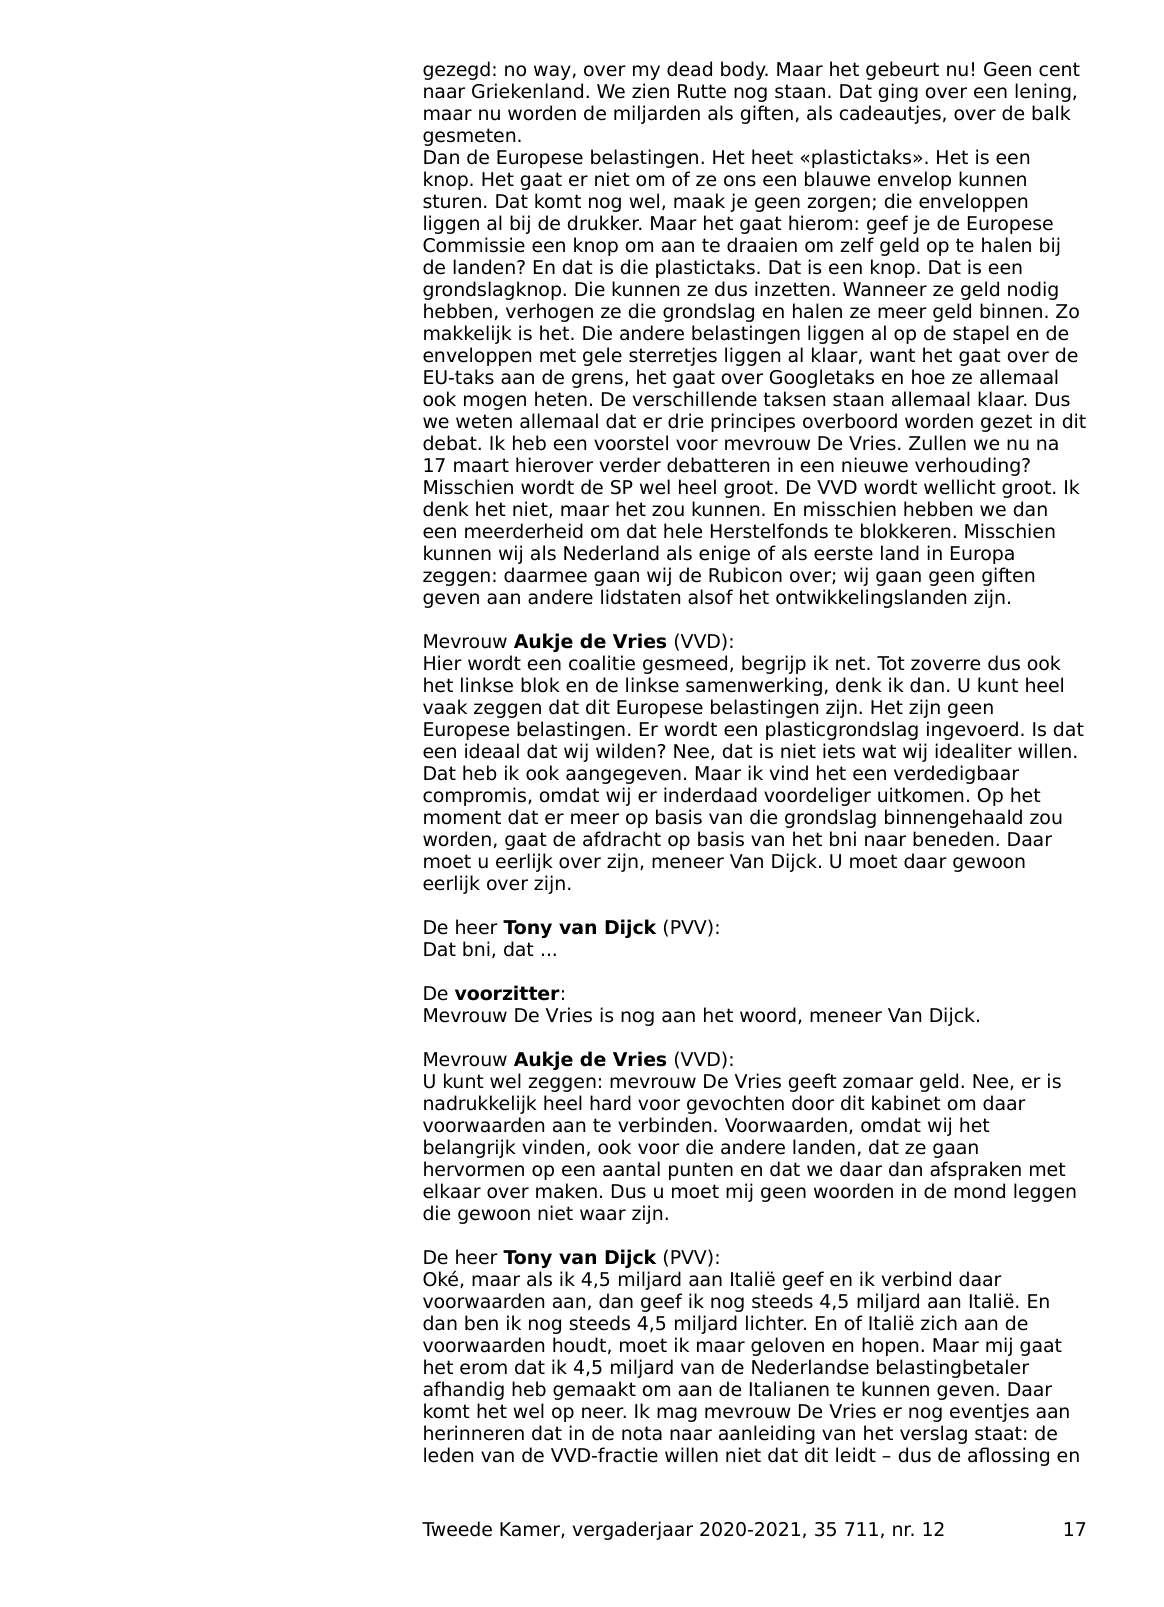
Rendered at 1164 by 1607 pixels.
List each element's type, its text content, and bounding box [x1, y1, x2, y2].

text De heer Tony van Dijck (PVV): [422, 1247, 1087, 1269]
text Oké, maar als ik 4,5 miljard aan Italië geef en ik verbind daar voorwaarden aan, dan geef ik nog steeds 4,5 miljard aan Italië. En dan ben ik nog steeds 4,5 miljard lichter. En of Italië zich aan de voorwaarden houdt, moet ik maar geloven en hopen. Maar mij gaat het erom dat ik 4,5 miljard van de Nederlandse belastingbetaler afhandig heb gemaakt om aan de Italianen te kunnen geven. Daar komt het wel op neer. Ik mag mevrouw De Vries er nog eventjes aan herinneren dat in de nota naar aanleiding van het verslag staat: de leden van de VVD-fractie willen niet dat dit leidt – dus de aflossing en [422, 1269, 1087, 1467]
text Mevrouw Aukje de Vries (VVD): [422, 631, 1087, 653]
text Hier wordt een coalitie gesmeed, begrijp ik net. Tot zoverre dus ook het linkse blok en de linkse samenwerking, denk ik dan. U kunt heel vaak zeggen dat dit Europese belastingen zijn. Het zijn geen Europese belastingen. Er wordt een plasticgrondslag ingevoerd. Is dat een ideaal dat wij wilden? Nee, dat is niet iets wat wij idealiter willen. Dat heb ik ook aangegeven. Maar ik vind het een verdedigbaar compromis, omdat wij er inderdaad voordeliger uitkomen. Op het moment dat er meer op basis van die grondslag binnengehaald zou worden, gaat de afdracht op basis van het bni naar beneden. Daar moet u eerlijk over zijn, meneer Van Dijck. U moet daar gewoon eerlijk over zijn. [422, 653, 1087, 894]
text Dan de Europese belastingen. Het heet «plastictaks». Het is een knop. Het gaat er niet om of ze ons een blauwe envelop kunnen sturen. Dat komt nog wel, maak je geen zorgen; die enveloppen liggen al bij de drukker. Maar het gaat hierom: geef je de Europese Commissie een knop om aan te draaien om zelf geld op te halen bij de landen? En dat is die plastictaks. Dat is een knop. Dat is een grondslagknop. Die kunnen ze dus inzetten. Wanneer ze geld nodig hebben, verhogen ze die grondslag en halen ze meer geld binnen. Zo makkelijk is het. Die andere belastingen liggen al op de stapel en de enveloppen met gele sterretjes liggen al klaar, want het gaat over de EU-taks aan de grens, het gaat over Googletaks en hoe ze allemaal ook mogen heten. De verschillende taksen staan allemaal klaar. Dus we weten allemaal dat er drie principes overboord worden gezet in dit debat. Ik heb een voorstel voor mevrouw De Vries. Zullen we nu na 17 maart hierover verder debatteren in een nieuwe verhouding? Misschien wordt de SP wel heel groot. De VVD wordt wellicht groot. Ik denk het niet, maar het zou kunnen. En misschien hebben we dan een meerderheid om dat hele Herstelfonds te blokkeren. Misschien kunnen wij als Nederland als enige of als eerste land in Europa zeggen: daarmee gaan wij de Rubicon over; wij gaan geen giften geven aan andere lidstaten alsof het ontwikkelingslanden zijn. [422, 147, 1087, 608]
text Mevrouw Aukje de Vries (VVD): [422, 1049, 1087, 1071]
text Mevrouw De Vries is nog aan het woord, meneer Van Dijck. [422, 1005, 1087, 1027]
text gezegd: no way, over my dead body. Maar het gebeurt nu! Geen cent naar Griekenland. We zien Rutte nog staan. Dat ging over een lening, maar nu worden de miljarden als giften, als cadeautjes, over de balk gesmeten. [422, 59, 1087, 147]
text Dat bni, dat ... [422, 939, 1087, 961]
text De voorzitter: [422, 983, 1087, 1005]
text U kunt wel zeggen: mevrouw De Vries geeft zomaar geld. Nee, er is nadrukkelijk heel hard voor gevochten door dit kabinet om daar voorwaarden aan te verbinden. Voorwaarden, omdat wij het belangrijk vinden, ook voor die andere landen, dat ze gaan hervormen op een aantal punten en dat we daar dan afspraken met elkaar over maken. Dus u moet mij geen woorden in de mond leggen die gewoon niet waar zijn. [422, 1071, 1087, 1225]
text De heer Tony van Dijck (PVV): [422, 917, 1087, 939]
